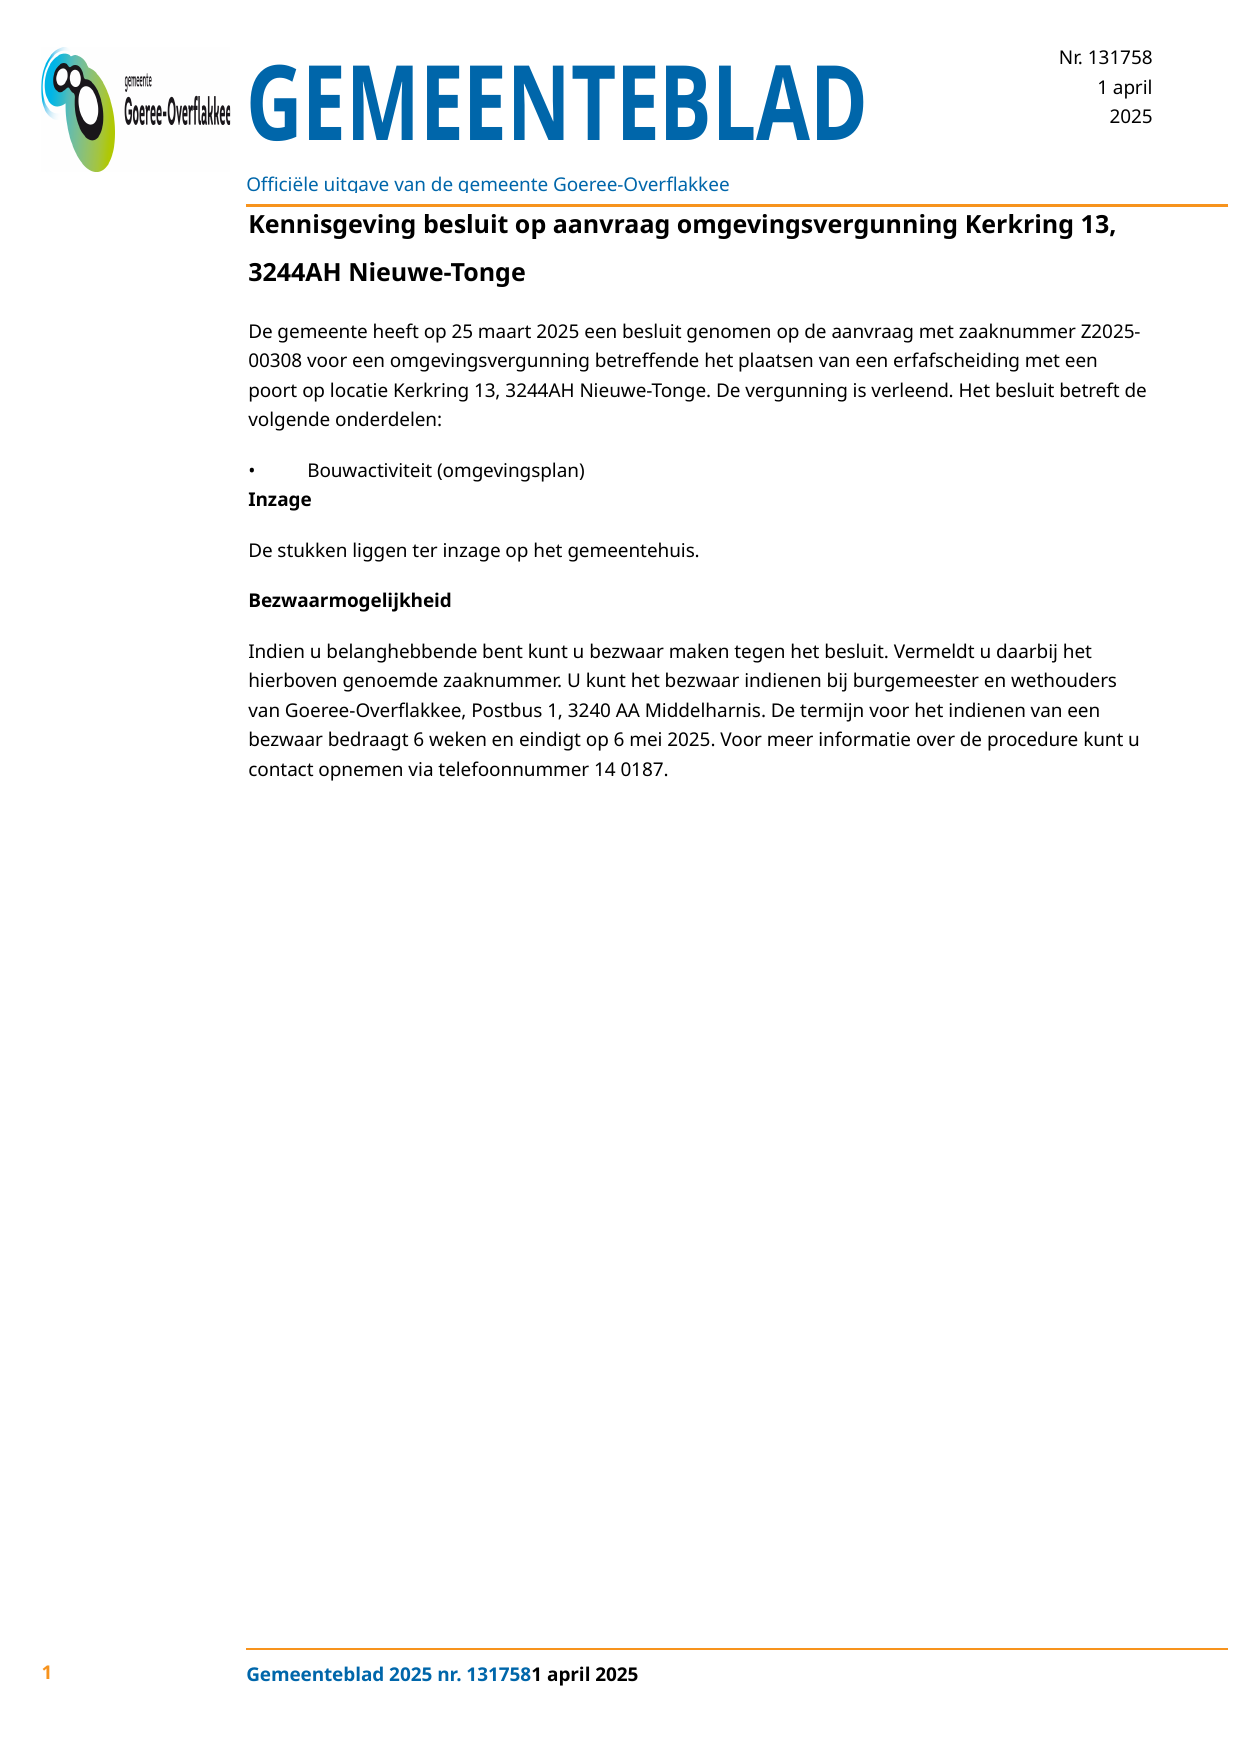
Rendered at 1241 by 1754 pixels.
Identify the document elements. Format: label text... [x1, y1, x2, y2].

text Indien u belanghebbende bent kunt u bezwaar maken tegen het besluit. Vermeldt u daarbij het hierboven genoemde zaaknummer. U kunt het bezwaar indienen bij burgemeester en wethouders van Goeree-Overflakkee, Postbus 1, 3240 AA Middelharnis. De termijn voor het indienen van een bezwaar bedraagt 6 weken en eindigt op 6 mei 2025. Voor meer informatie over de procedure kunt u contact opnemen via telefoonnummer 14 0187. [248, 638, 1152, 782]
text Kennisgeving besluit op aanvraag omgevingsvergunning Kerkring 13, 3244AH Nieuwe-Tonge [248, 207, 1152, 288]
picture [41, 47, 231, 172]
text Bezwaarmogelijkheid [248, 587, 1152, 613]
text De stukken liggen ter inzage op het gemeentehuis. [248, 537, 1152, 563]
text De gemeente heeft op 25 maart 2025 een besluit genomen op de aanvraag met zaaknummer Z2025-00308 voor een omgevingsvergunning betreffende het plaatsen van een erfafscheiding met een poort op locatie Kerkring 13, 3244AH Nieuwe-Tonge. De vergunning is verleend. Het besluit betreft de volgende onderdelen: [248, 318, 1152, 432]
list Bouwactiviteit (omgevingsplan) [248, 457, 1152, 483]
text Inzage [248, 487, 1152, 512]
